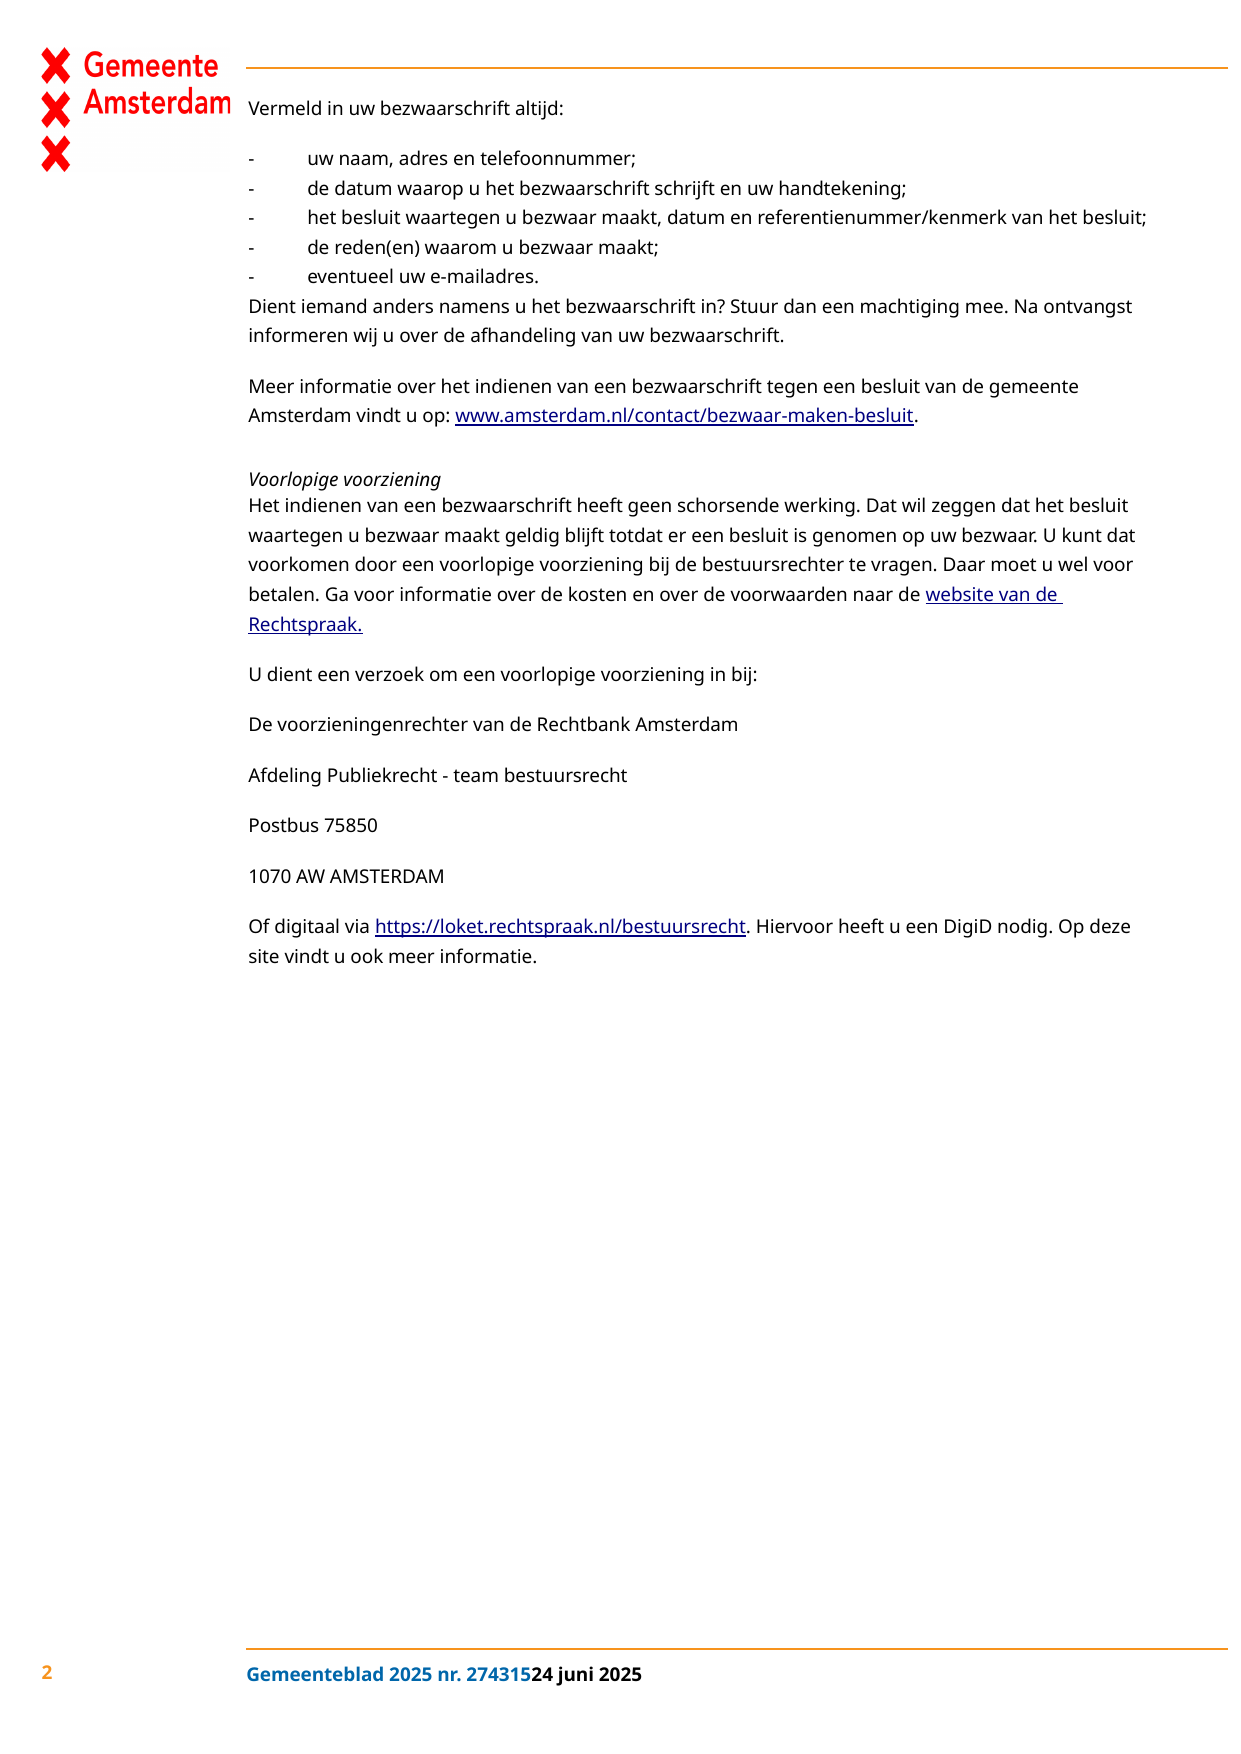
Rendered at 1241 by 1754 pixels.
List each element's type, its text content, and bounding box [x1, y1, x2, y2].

list de reden(en) waarom u bezwaar maakt; [248, 234, 1152, 260]
text Meer informatie over het indienen van een bezwaarschrift tegen een besluit van de gemeente Amsterdam vindt u op: www.amsterdam.nl/contact/bezwaar-maken-besluit. [248, 373, 1152, 428]
text Dient iemand anders namens u het bezwaarschrift in? Stuur dan een machtiging mee. Na ontvangst informeren wij u over de afhandeling van uw bezwaarschrift. [248, 293, 1152, 348]
text Of digitaal via https://loket.rechtspraak.nl/bestuursrecht. Hiervoor heeft u een DigiD nodig. Op deze site vindt u ook meer informatie. [248, 913, 1152, 968]
text 1070 AW AMSTERDAM [248, 863, 1152, 888]
list het besluit waartegen u bezwaar maakt, datum en referentienummer/kenmerk van het besluit; [248, 204, 1152, 230]
text Het indienen van een bezwaarschrift heeft geen schorsende werking. Dat wil zeggen dat het besluit waartegen u bezwaar maakt geldig blijft totdat er een besluit is genomen op uw bezwaar. U kunt dat voorkomen door een voorlopige voorziening bij de bestuursrechter te vragen. Daar moet u wel voor betalen. Ga voor informatie over de kosten en over de voorwaarden naar de website van de Rechtspraak. [248, 492, 1152, 636]
text Postbus 75850 [248, 812, 1152, 838]
text Vermeld in uw bezwaarschrift altijd: [248, 95, 1152, 121]
text De voorzieningenrechter van de Rechtbank Amsterdam [248, 712, 1152, 737]
text U dient een verzoek om een voorlopige voorziening in bij: [248, 661, 1152, 687]
text Afdeling Publiekrecht - team bestuursrecht [248, 762, 1152, 788]
list de datum waarop u het bezwaarschrift schrijft en uw handtekening; [248, 175, 1152, 201]
text Voorlopige voorziening [248, 467, 1152, 492]
picture [41, 47, 231, 172]
list eventueel uw e-mailadres. [248, 263, 1152, 289]
list uw naam, adres en telefoonnummer; [248, 145, 1152, 171]
